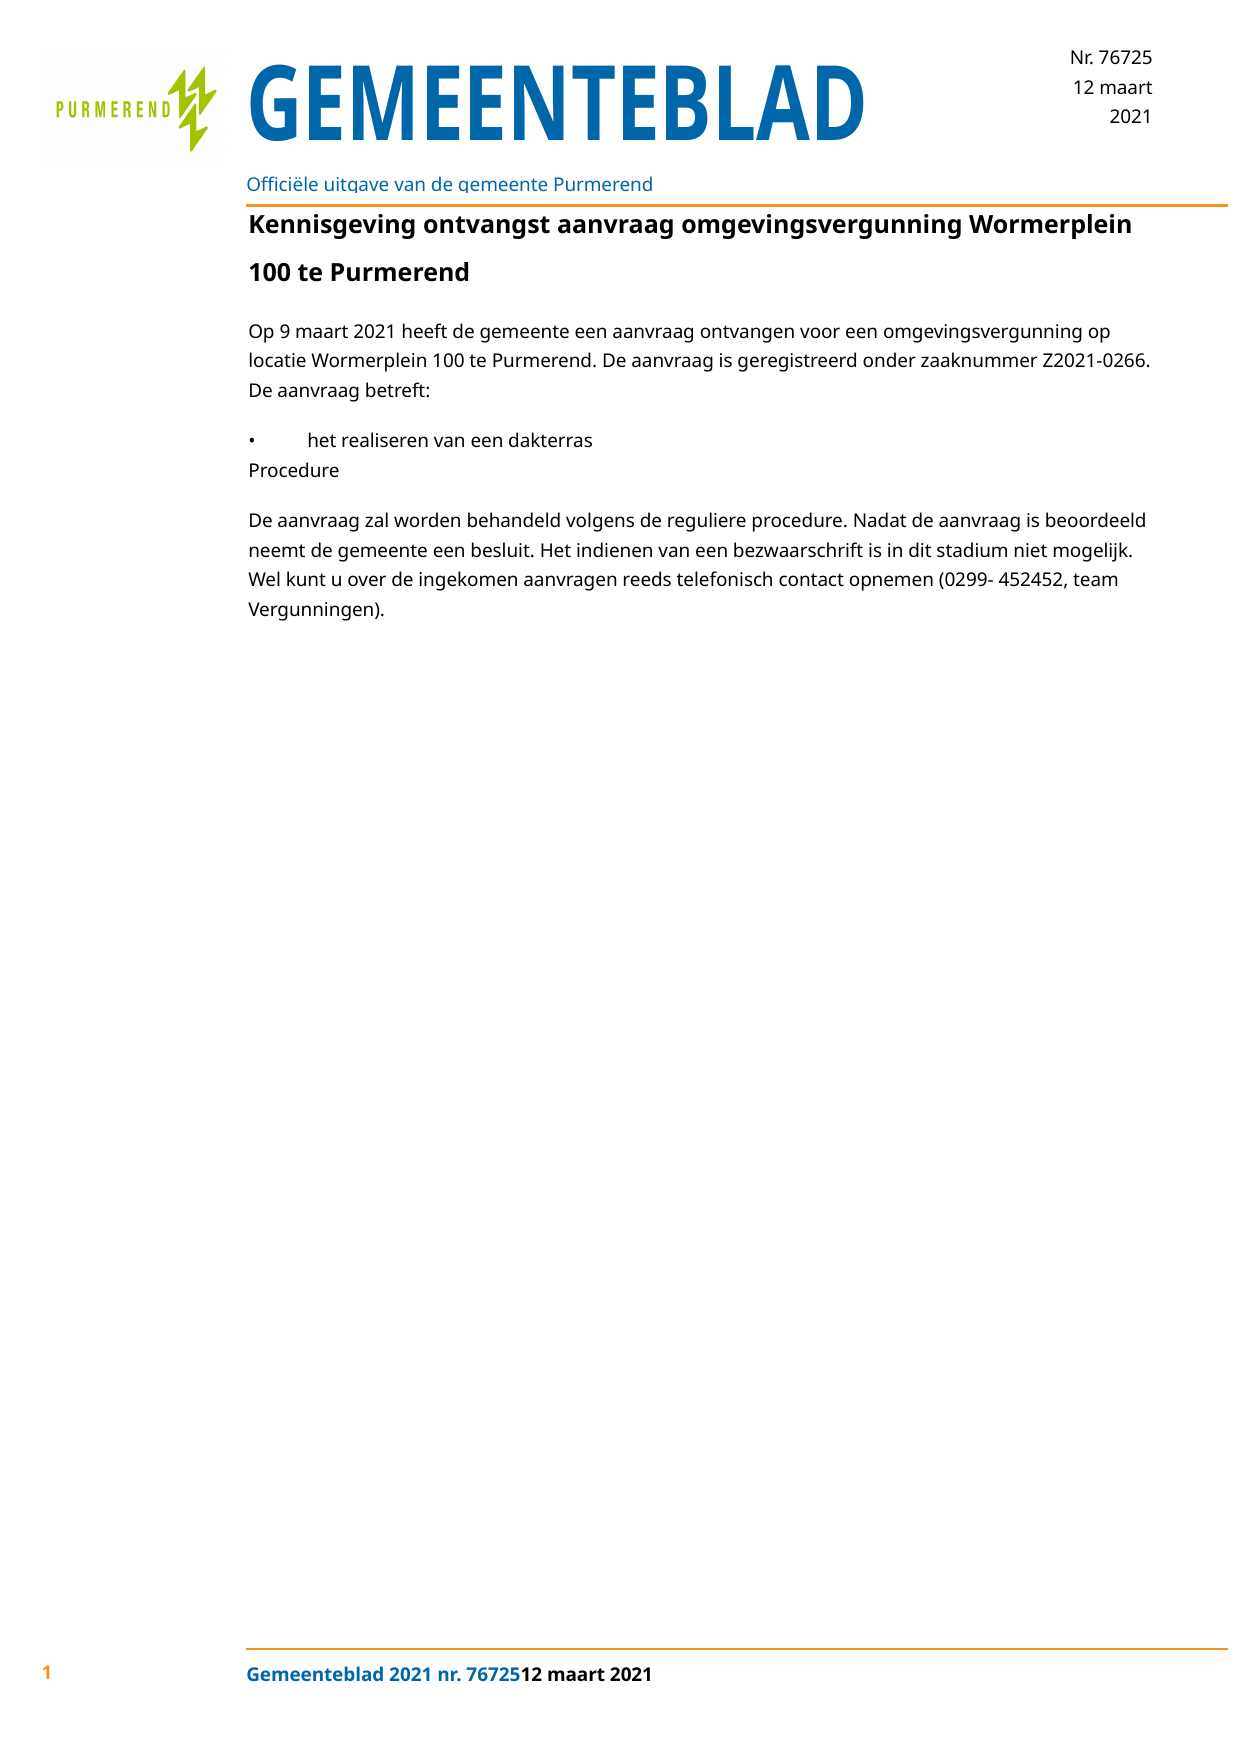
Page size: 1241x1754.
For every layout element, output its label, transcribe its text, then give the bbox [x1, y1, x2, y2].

list het realiseren van een dakterras [248, 427, 1152, 453]
text Op 9 maart 2021 heeft de gemeente een aanvraag ontvangen voor een omgevingsvergunning op locatie Wormerplein 100 te Purmerend. De aanvraag is geregistreerd onder zaaknummer Z2021-0266. De aanvraag betreft: [248, 318, 1152, 403]
text Procedure [248, 457, 1152, 483]
picture [41, 47, 231, 172]
text Kennisgeving ontvangst aanvraag omgevingsvergunning Wormerplein 100 te Purmerend [248, 207, 1152, 288]
text De aanvraag zal worden behandeld volgens de reguliere procedure. Nadat de aanvraag is beoordeeld neemt de gemeente een besluit. Het indienen van een bezwaarschrift is in dit stadium niet mogelijk. Wel kunt u over de ingekomen aanvragen reeds telefonisch contact opnemen (0299- 452452, team Vergunningen). [248, 507, 1152, 622]
